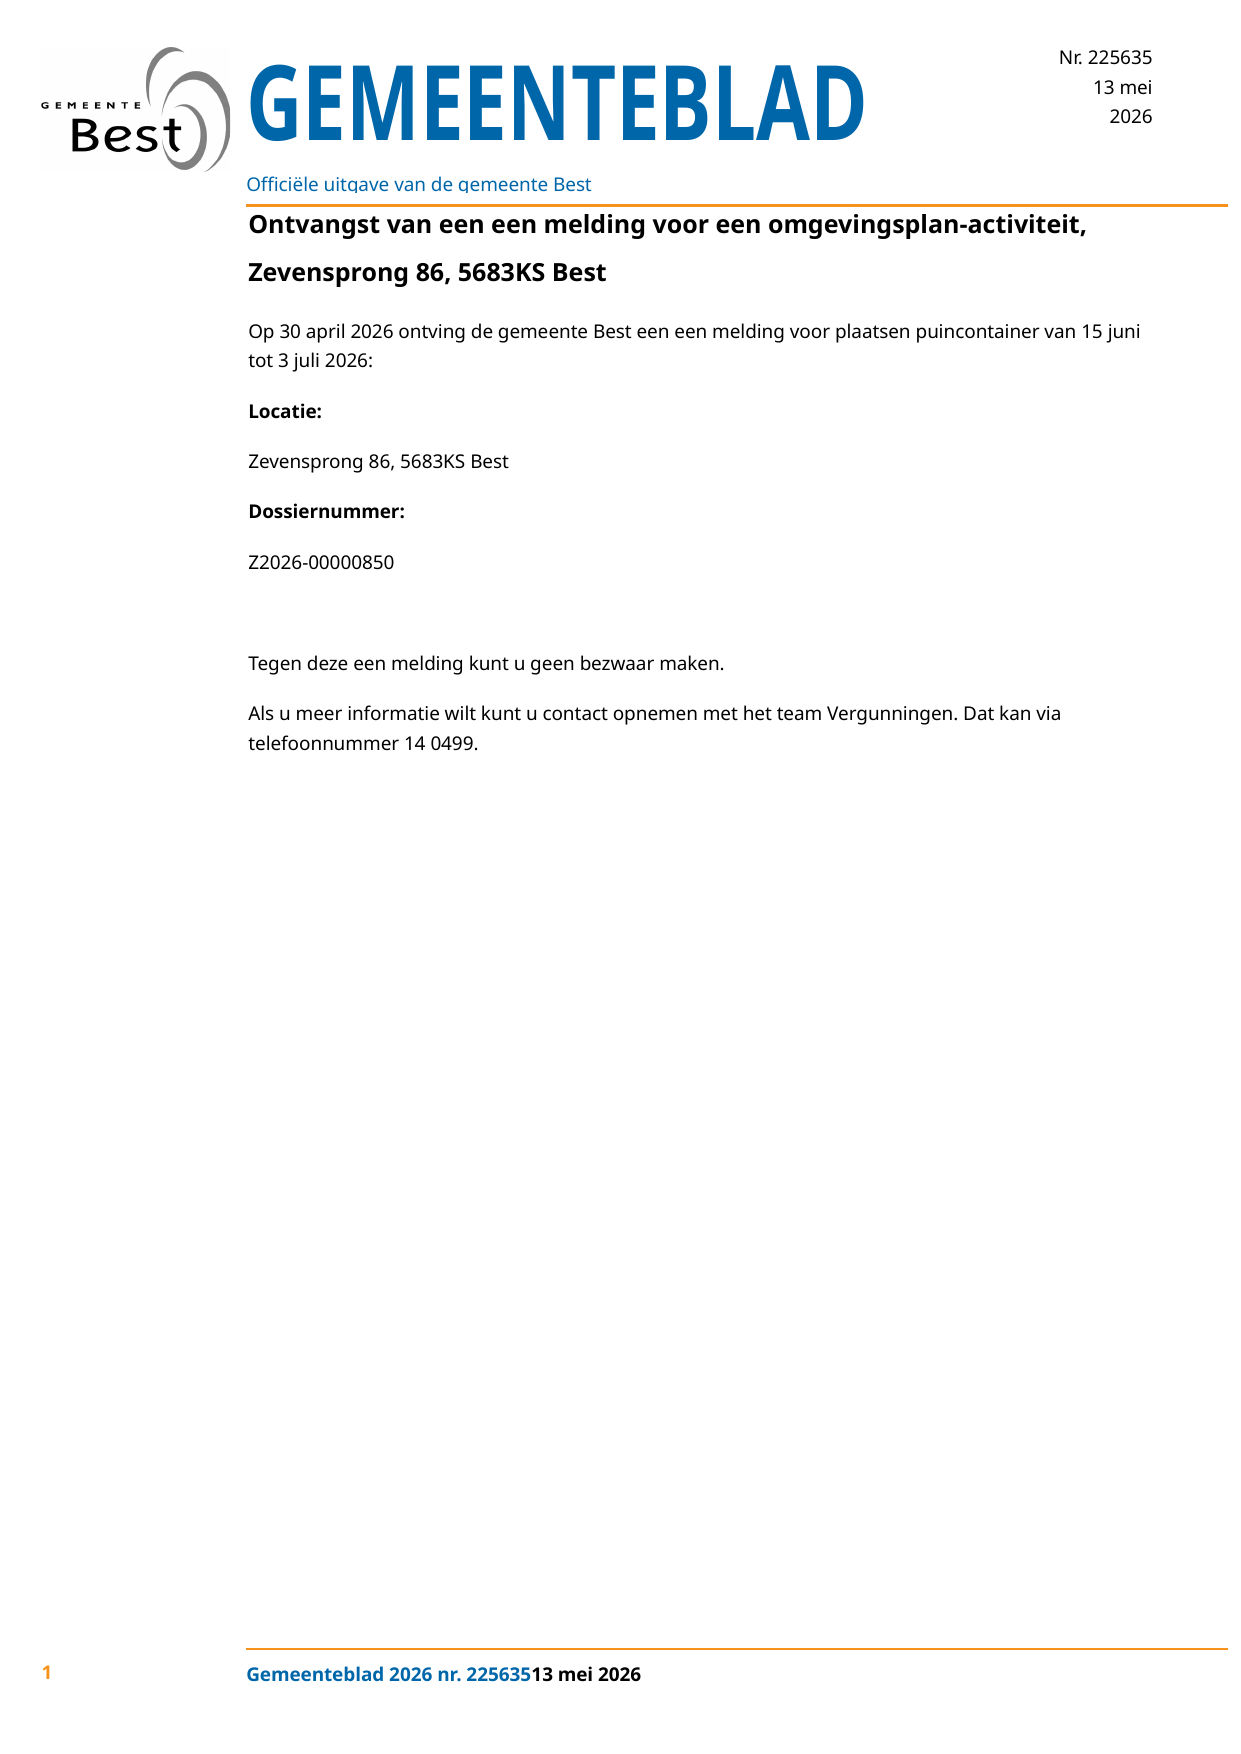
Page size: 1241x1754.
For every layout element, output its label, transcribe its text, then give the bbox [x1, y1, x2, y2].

text Locatie: [248, 398, 1152, 424]
text Op 30 april 2026 ontving de gemeente Best een een melding voor plaatsen puincontainer van 15 juni tot 3 juli 2026: [248, 318, 1152, 373]
text Ontvangst van een een melding voor een omgevingsplan-activiteit, Zevensprong 86, 5683KS Best [248, 207, 1152, 288]
text Z2026-00000850 [248, 549, 1152, 575]
text Dossiernummer: [248, 499, 1152, 524]
picture [41, 47, 231, 172]
text Als u meer informatie wilt kunt u contact opnemen met het team Vergunningen. Dat kan via telefoonnummer 14 0499. [248, 700, 1152, 756]
text Zevensprong 86, 5683KS Best [248, 448, 1152, 474]
text Tegen deze een melding kunt u geen bezwaar maken. [248, 650, 1152, 676]
